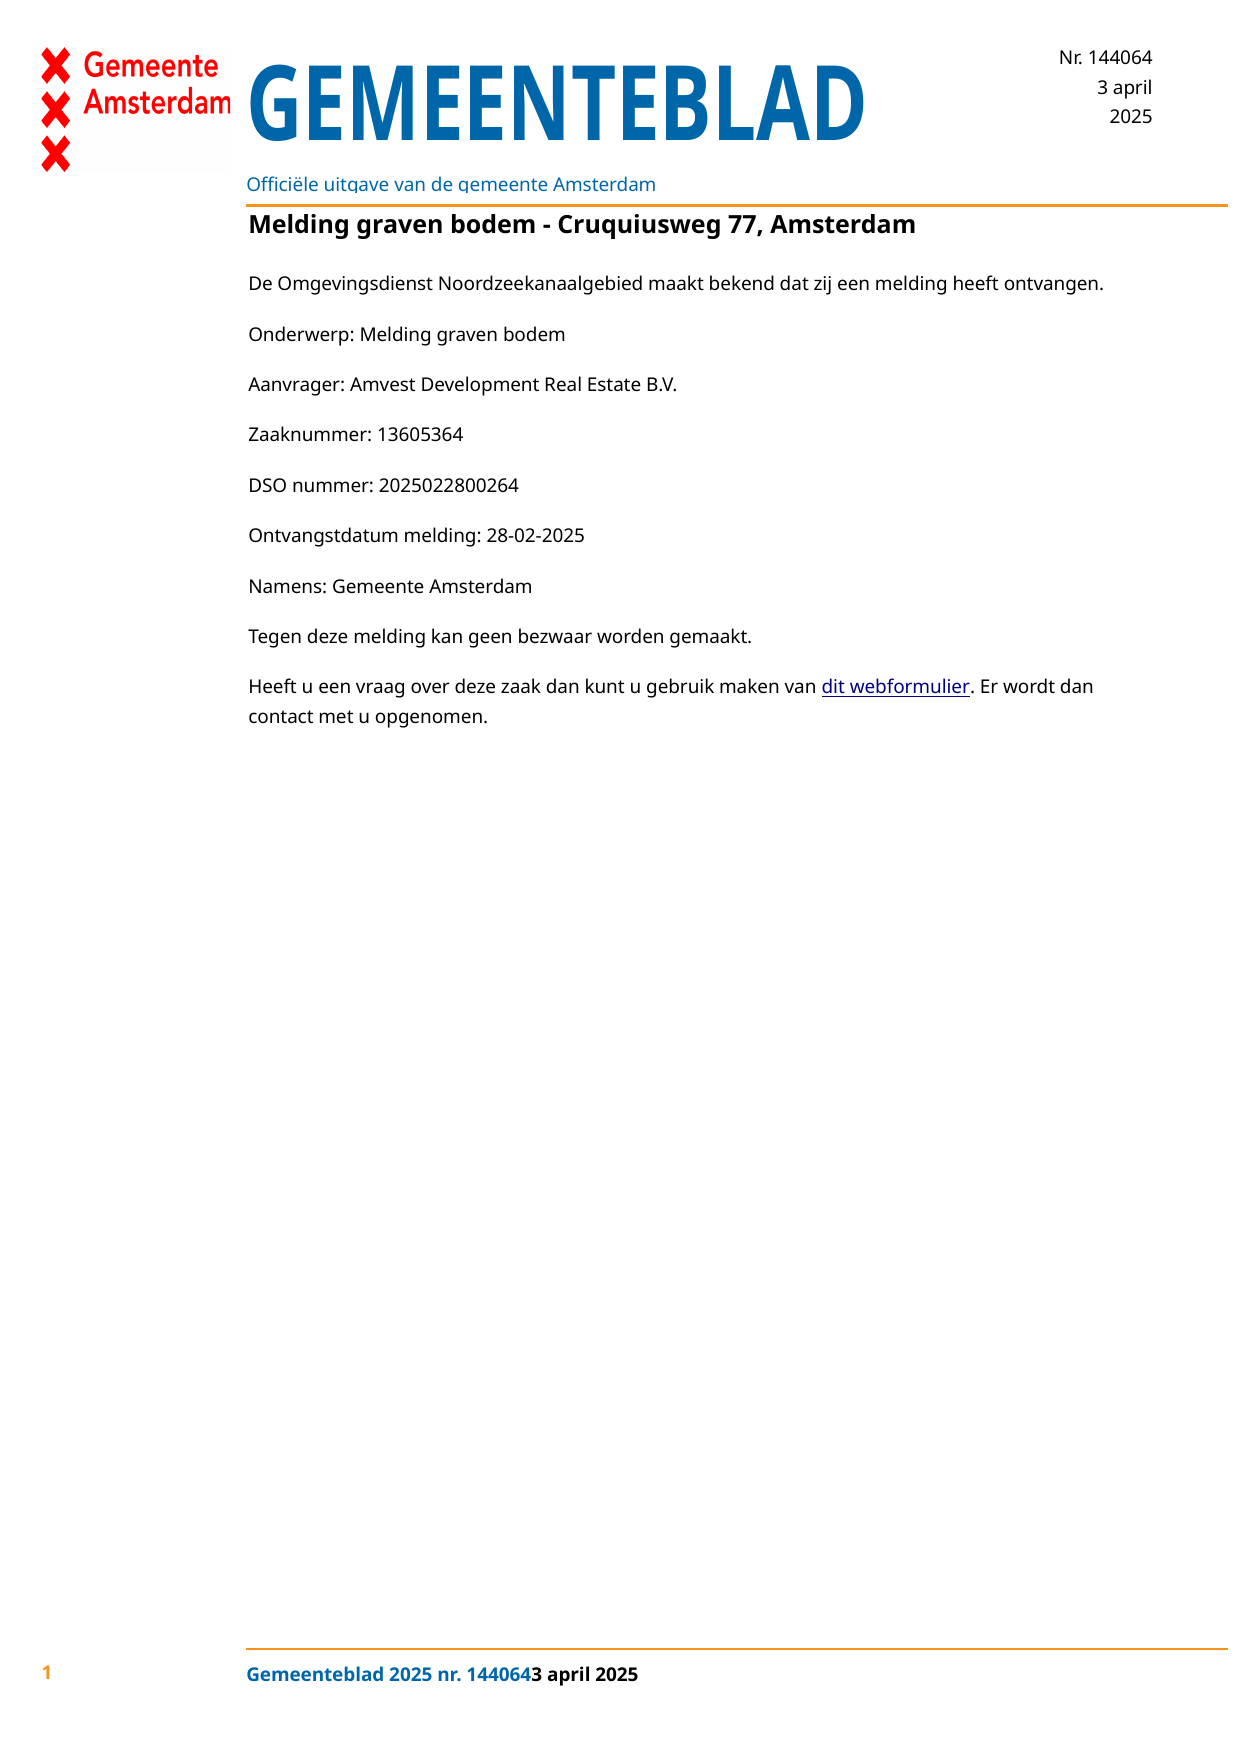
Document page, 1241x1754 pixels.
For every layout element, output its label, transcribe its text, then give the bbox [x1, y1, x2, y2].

text Namens: Gemeente Amsterdam [248, 573, 1152, 598]
picture [41, 47, 231, 172]
text Tegen deze melding kan geen bezwaar worden gemaakt. [248, 623, 1152, 649]
text Ontvangstdatum melding: 28-02-2025 [248, 522, 1152, 548]
text De Omgevingsdienst Noordzeekanaalgebied maakt bekend dat zij een melding heeft ontvangen. [248, 270, 1152, 296]
text Onderwerp: Melding graven bodem [248, 321, 1152, 346]
text Melding graven bodem - Cruquiusweg 77, Amsterdam [248, 207, 1152, 241]
text DSO nummer: 2025022800264 [248, 472, 1152, 498]
text Aanvrager: Amvest Development Real Estate B.V. [248, 371, 1152, 397]
text Zaaknummer: 13605364 [248, 422, 1152, 447]
text Heeft u een vraag over deze zaak dan kunt u gebruik maken van dit webformulier. Er wordt dan contact met u opgenomen. [248, 674, 1152, 729]
